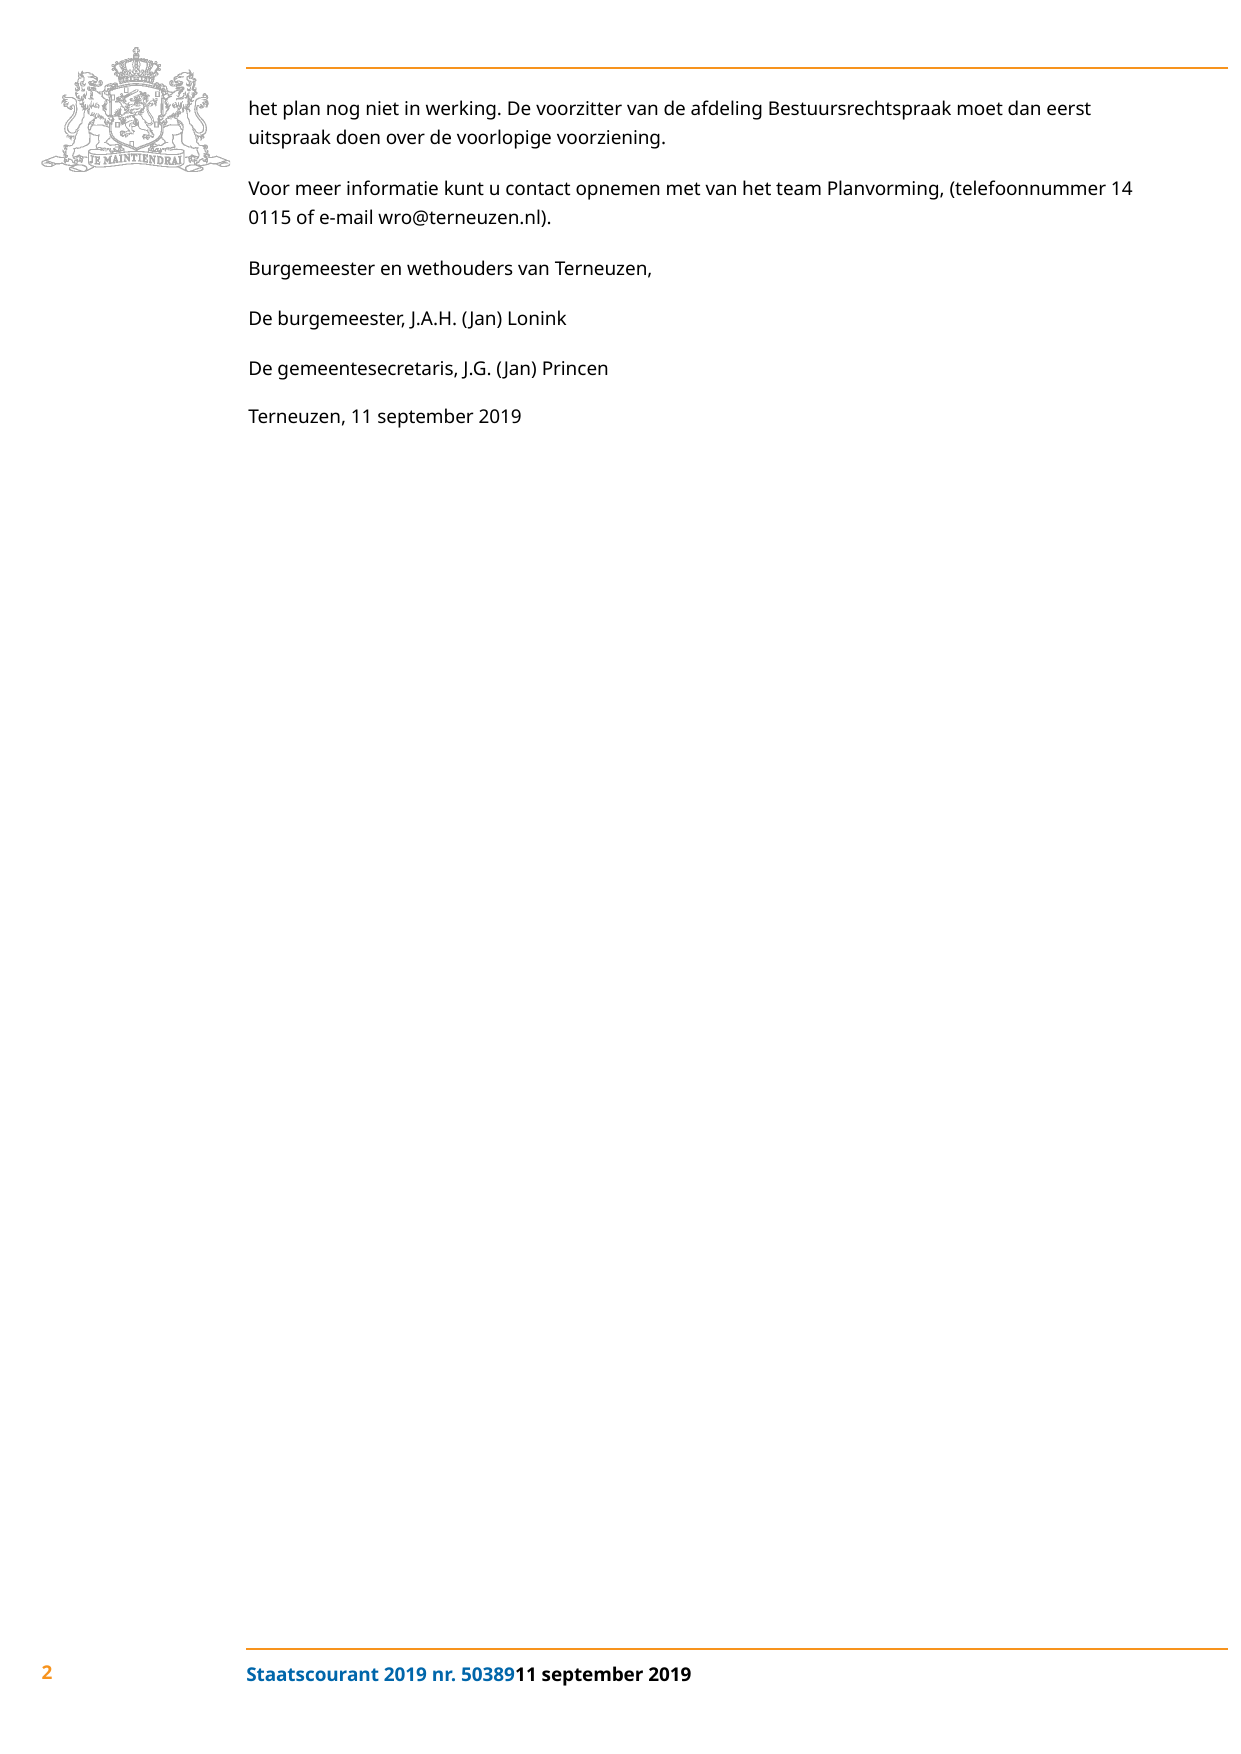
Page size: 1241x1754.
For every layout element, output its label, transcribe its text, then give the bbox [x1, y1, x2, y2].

picture [41, 47, 231, 172]
text Voor meer informatie kunt u contact opnemen met van het team Planvorming, (telefoonnummer 14 0115 of e-mail wro@terneuzen.nl). [248, 175, 1152, 230]
text De gemeentesecretaris, J.G. (Jan) Princen [248, 356, 1152, 381]
text Terneuzen, 11 september 2019 [248, 403, 1152, 429]
text Burgemeester en wethouders van Terneuzen, [248, 255, 1152, 281]
text De burgemeester, J.A.H. (Jan) Lonink [248, 305, 1152, 331]
text het plan nog niet in werking. De voorzitter van de afdeling Bestuursrechtspraak moet dan eerst uitspraak doen over de voorlopige voorziening. [248, 95, 1152, 150]
